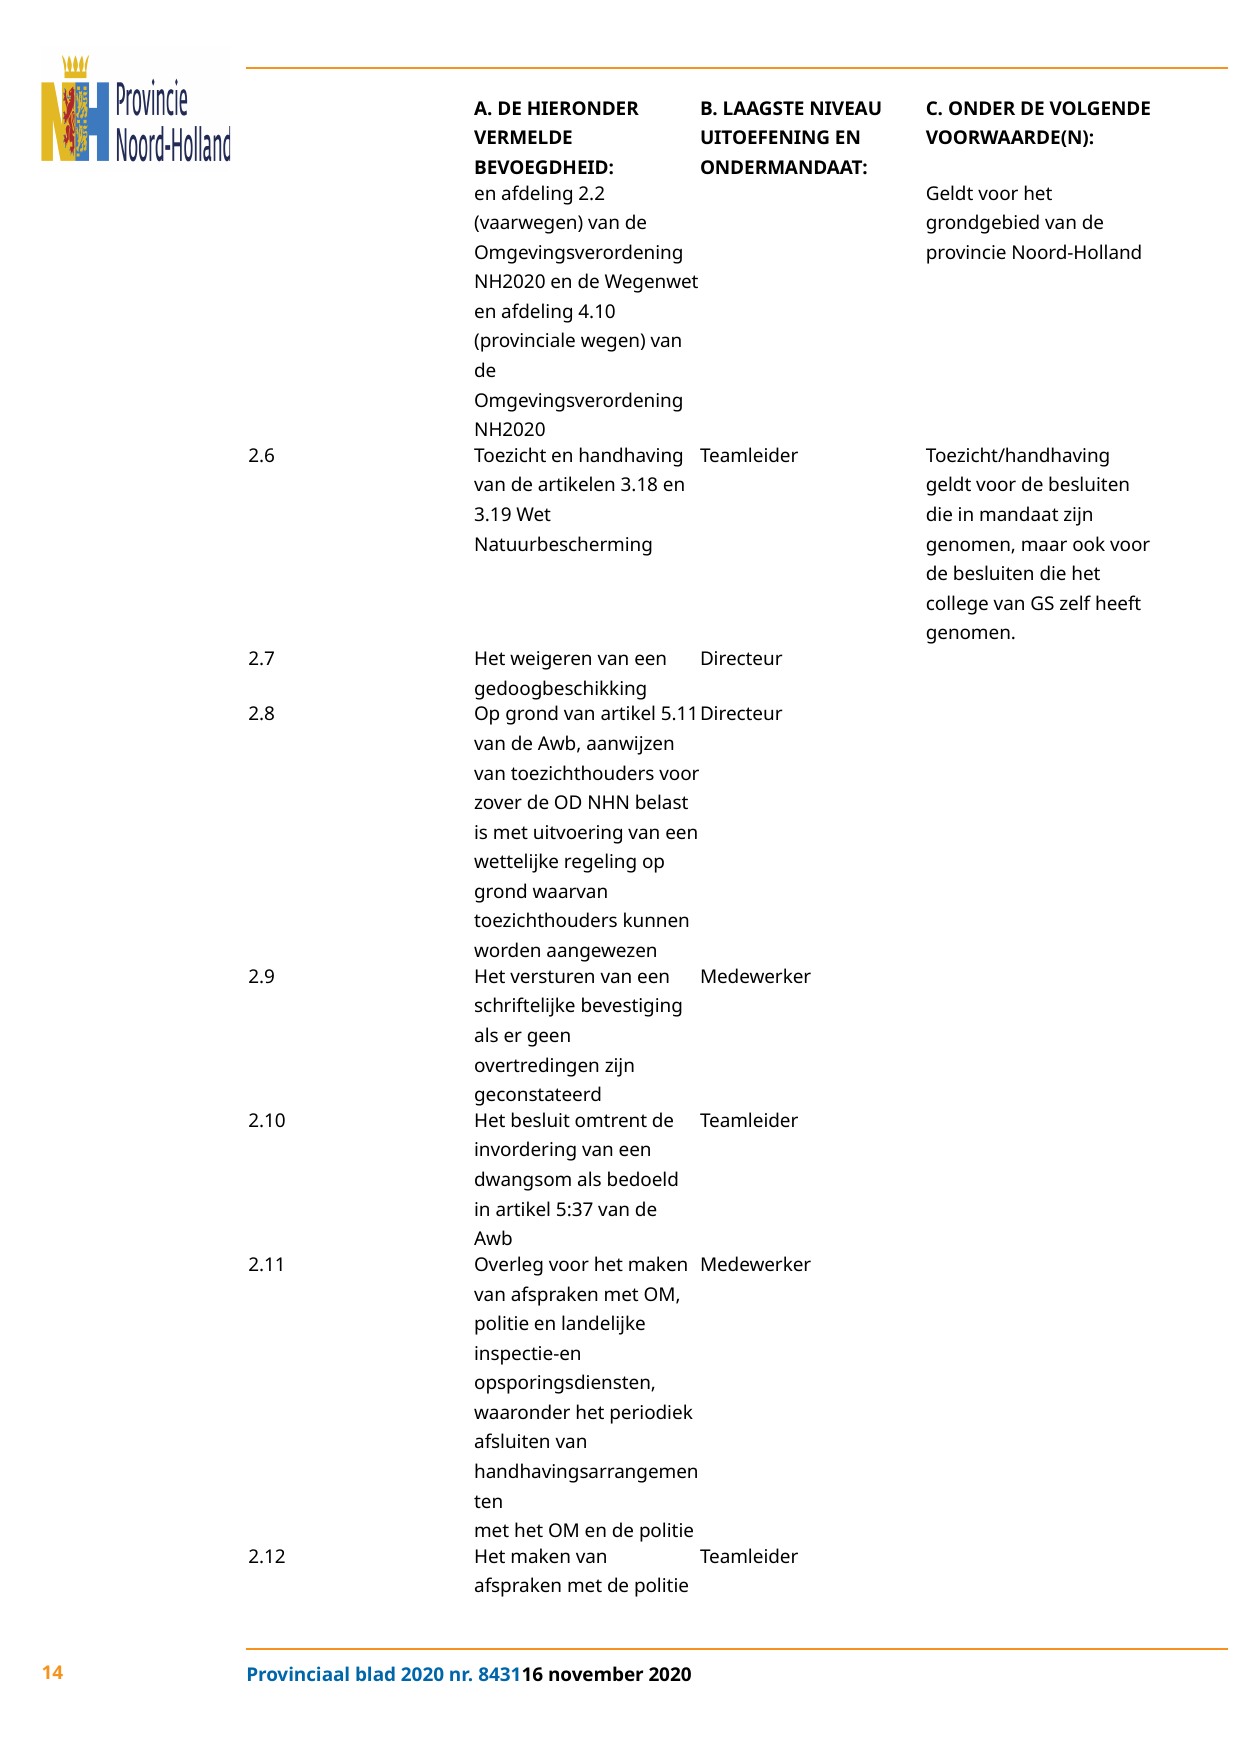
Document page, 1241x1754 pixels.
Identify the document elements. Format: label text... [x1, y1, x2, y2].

table_cell Geldt voor het grondgebied van de provincie Noord-Holland [926, 180, 1152, 442]
table_header [248, 95, 474, 180]
table_cell Toezicht/handhaving geldt voor de besluiten die in mandaat zijn genomen, maar ook voor de besluiten die het college van GS zelf heeft genomen. [926, 442, 1152, 645]
table_cell Medewerker [700, 963, 926, 1107]
table_cell Het weigeren van een gedoogbeschikking [474, 645, 700, 701]
table_cell [926, 963, 1152, 1107]
table_cell Directeur [700, 645, 926, 701]
table_header B. LAAGSTE NIVEAU UITOEFENING EN ONDERMANDAAT: [700, 95, 926, 180]
table_cell Teamleider [700, 1543, 926, 1598]
table_cell 2.9 [248, 963, 474, 1107]
table_cell Het versturen van een schriftelijke bevestiging als er geen overtredingen zijn geconstateerd [474, 963, 700, 1107]
table_cell 2.10 [248, 1107, 474, 1251]
table_cell [926, 1251, 1152, 1543]
table_cell 2.12 [248, 1543, 474, 1598]
table_cell [926, 645, 1152, 701]
table_header C. ONDER DE VOLGENDE VOORWAARDE(N): [926, 95, 1152, 180]
table_cell Het besluit omtrent de invordering van een dwangsom als bedoeld in artikel 5:37 van de Awb [474, 1107, 700, 1251]
table_cell 2.7 [248, 645, 474, 701]
table_cell 2.8 [248, 701, 474, 963]
table_cell Teamleider [700, 1107, 926, 1251]
table_cell Toezicht en handhaving van de artikelen 3.18 en 3.19 Wet Natuurbescherming [474, 442, 700, 645]
table_cell 2.11 [248, 1251, 474, 1543]
table_cell en afdeling 2.2 (vaarwegen) van de Omgevingsverordening NH2020 en de Wegenwet en afdeling 4.10 (provinciale wegen) van de Omgevingsverordening NH2020 [474, 180, 700, 442]
table_cell Het maken van afspraken met de politie [474, 1543, 700, 1598]
picture [41, 47, 231, 172]
table_cell Directeur [700, 701, 926, 963]
table_header A. DE HIERONDER VERMELDE BEVOEGDHEID: [474, 95, 700, 180]
table_cell Op grond van artikel 5.11 van de Awb, aanwijzen van toezichthouders voor zover de OD NHN belast is met uitvoering van een wettelijke regeling op grond waarvan toezichthouders kunnen worden aangewezen [474, 701, 700, 963]
table_cell 2.6 [248, 442, 474, 645]
table_cell [926, 1107, 1152, 1251]
table_cell [700, 180, 926, 442]
table_cell Medewerker [700, 1251, 926, 1543]
table_cell Teamleider [700, 442, 926, 645]
table_cell [248, 180, 474, 442]
table_cell Overleg voor het maken van afspraken met OM, politie en landelijke inspectie-en opsporingsdiensten, waaronder het periodiek afsluiten van handhavingsarrangementen met het OM en de politie [474, 1251, 700, 1543]
table_cell [926, 1543, 1152, 1598]
table_cell [926, 701, 1152, 963]
